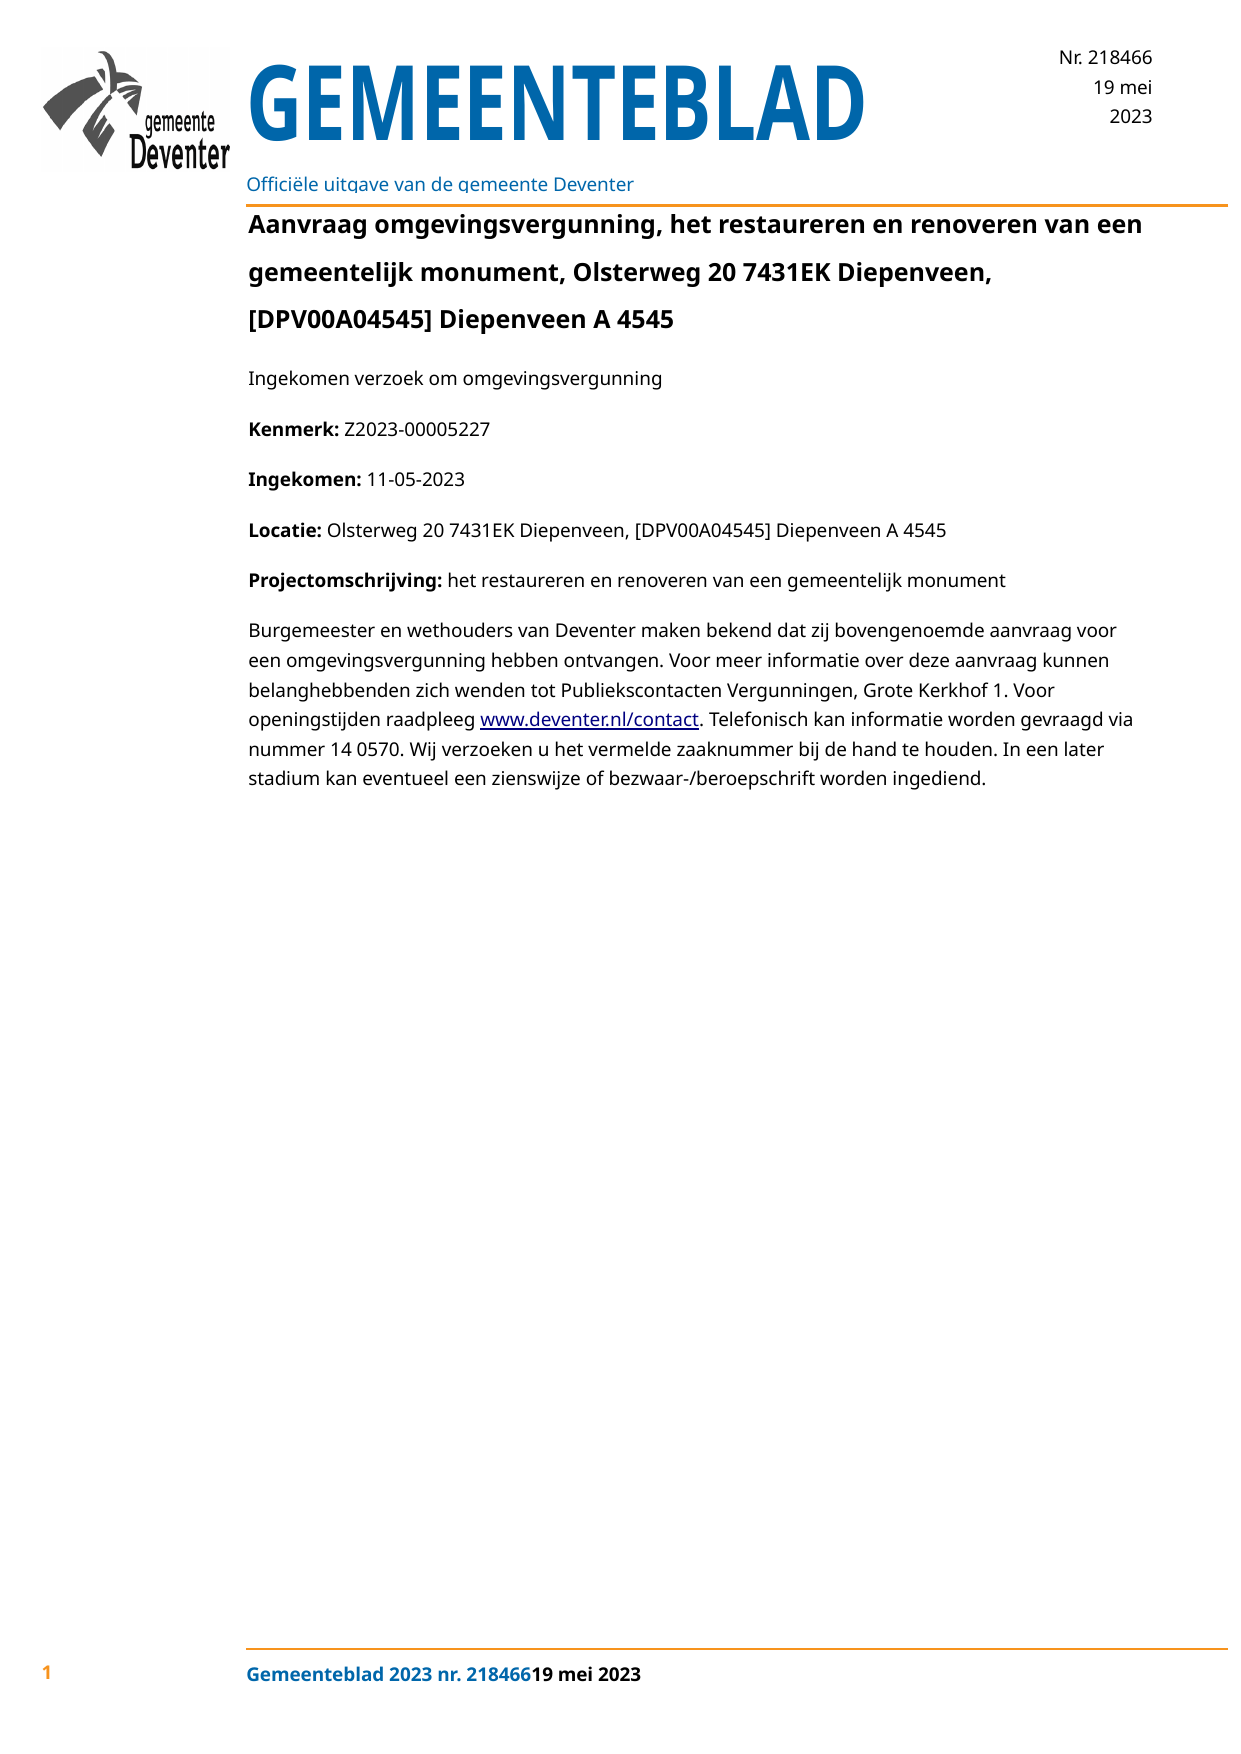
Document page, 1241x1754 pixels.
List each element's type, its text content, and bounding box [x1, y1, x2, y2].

text Projectomschrijving: het restaureren en renoveren van een gemeentelijk monument [248, 567, 1152, 593]
text Kenmerk: Z2023-00005227 [248, 416, 1152, 442]
text Aanvraag omgevingsvergunning, het restaureren en renoveren van een gemeentelijk monument, Olsterweg 20 7431EK Diepenveen, [DPV00A04545] Diepenveen A 4545 [248, 207, 1152, 336]
text Ingekomen verzoek om omgevingsvergunning [248, 366, 1152, 391]
picture [41, 47, 231, 172]
text Locatie: Olsterweg 20 7431EK Diepenveen, [DPV00A04545] Diepenveen A 4545 [248, 517, 1152, 542]
text Ingekomen: 11-05-2023 [248, 466, 1152, 492]
text Burgemeester en wethouders van Deventer maken bekend dat zij bovengenoemde aanvraag voor een omgevingsvergunning hebben ontvangen. Voor meer informatie over deze aanvraag kunnen belanghebbenden zich wenden tot Publiekscontacten Vergunningen, Grote Kerkhof 1. Voor openingstijden raadpleeg www.deventer.nl/contact. Telefonisch kan informatie worden gevraagd via nummer 14 0570. Wij verzoeken u het vermelde zaaknummer bij de hand te houden. In een later stadium kan eventueel een zienswijze of bezwaar-/beroepschrift worden ingediend. [248, 618, 1152, 791]
